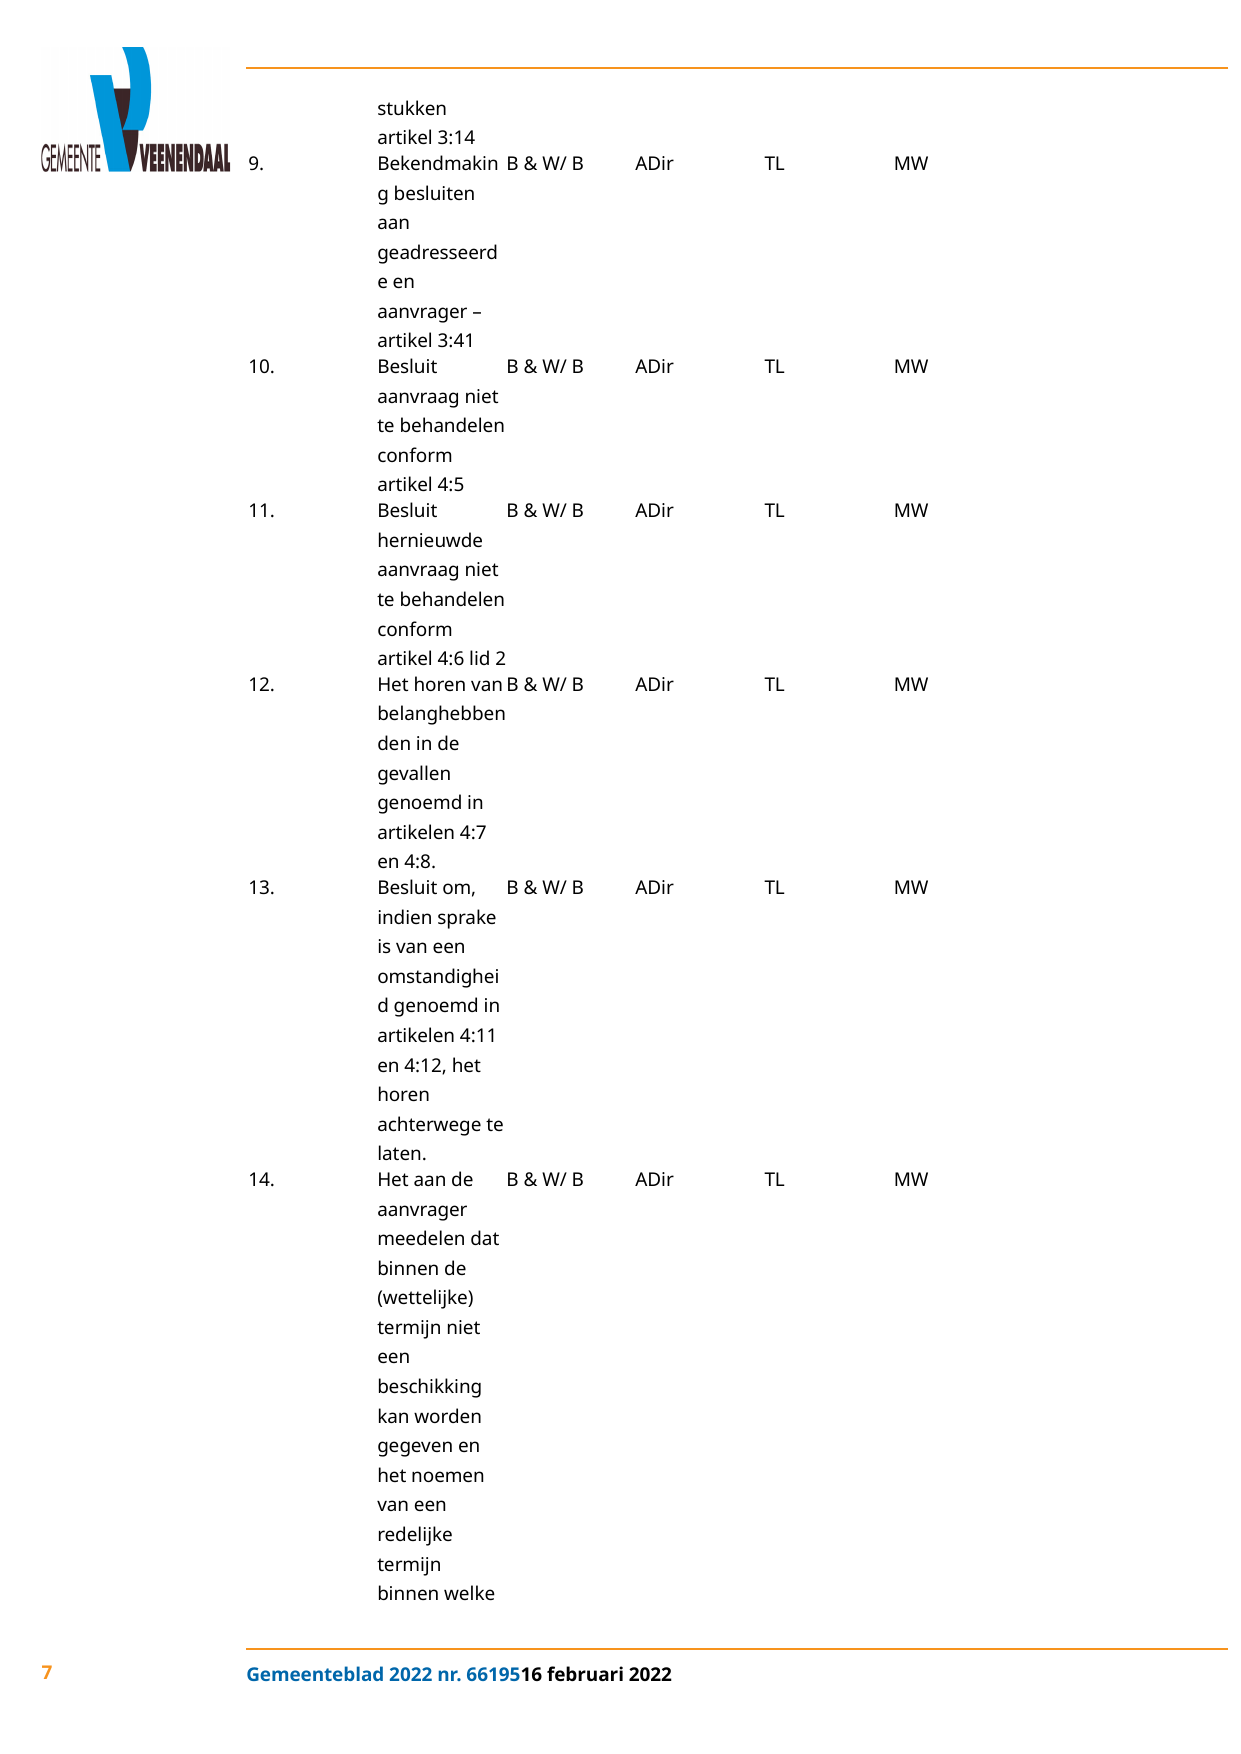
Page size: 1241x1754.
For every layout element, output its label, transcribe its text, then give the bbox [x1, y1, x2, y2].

table_cell [1023, 874, 1152, 1166]
table_cell MW [894, 1166, 1022, 1606]
table_cell [248, 95, 377, 150]
table_cell MW [894, 671, 1022, 874]
table_cell B & W/ B [506, 150, 635, 353]
table_cell B & W/ B [506, 671, 635, 874]
table_cell TL [764, 150, 893, 353]
table_cell B & W/ B [506, 1166, 635, 1606]
table_cell [764, 95, 893, 150]
table_cell B & W/ B [506, 353, 635, 497]
picture [123, 47, 231, 172]
table_cell Het horen van belanghebbenden in de gevallen genoemd in artikelen 4:7 en 4:8. [377, 671, 506, 874]
table_cell Besluit hernieuwde aanvraag niet te behandelen conform artikel 4:6 lid 2 [377, 498, 506, 671]
table_cell 9. [248, 150, 377, 353]
table_cell B & W/ B [506, 874, 635, 1166]
table_cell [506, 95, 635, 150]
table_cell 11. [248, 498, 377, 671]
table_cell TL [764, 353, 893, 497]
table_cell Het aan de aanvrager meedelen dat binnen de (wettelijke) termijn niet een beschikking kan worden gegeven en het noemen van een redelijke termijn binnen welke [377, 1166, 506, 1606]
table_cell 14. [248, 1166, 377, 1606]
table_cell [1023, 1166, 1152, 1606]
table_cell TL [764, 1166, 893, 1606]
table_cell ADir [635, 671, 764, 874]
table_cell [1023, 150, 1152, 353]
table_cell ADir [635, 1166, 764, 1606]
table_cell TL [764, 874, 893, 1166]
table_cell 13. [248, 874, 377, 1166]
table_cell Bekendmaking besluiten aan geadresseerde en aanvrager – artikel 3:41 [377, 150, 506, 353]
table_cell TL [764, 498, 893, 671]
table_cell 10. [248, 353, 377, 497]
table_cell ADir [635, 498, 764, 671]
table_cell B & W/ B [506, 498, 635, 671]
table_cell TL [764, 671, 893, 874]
table_cell MW [894, 874, 1022, 1166]
table_cell stukken artikel 3:14 [377, 95, 506, 150]
table_cell [635, 95, 764, 150]
table_cell MW [894, 498, 1022, 671]
table_cell [1023, 498, 1152, 671]
table_cell ADir [635, 874, 764, 1166]
picture [41, 47, 130, 172]
table_cell MW [894, 150, 1022, 353]
table_cell ADir [635, 353, 764, 497]
table_cell 12. [248, 671, 377, 874]
table_cell Besluit aanvraag niet te behandelen conform artikel 4:5 [377, 353, 506, 497]
table_cell ADir [635, 150, 764, 353]
table_cell MW [894, 353, 1022, 497]
table_cell [1023, 353, 1152, 497]
table_cell Besluit om, indien sprake is van een omstandigheid genoemd in artikelen 4:11 en 4:12, het horen achterwege te laten. [377, 874, 506, 1166]
table_cell [894, 95, 1022, 150]
table_cell [1023, 671, 1152, 874]
table_cell [1023, 95, 1152, 150]
